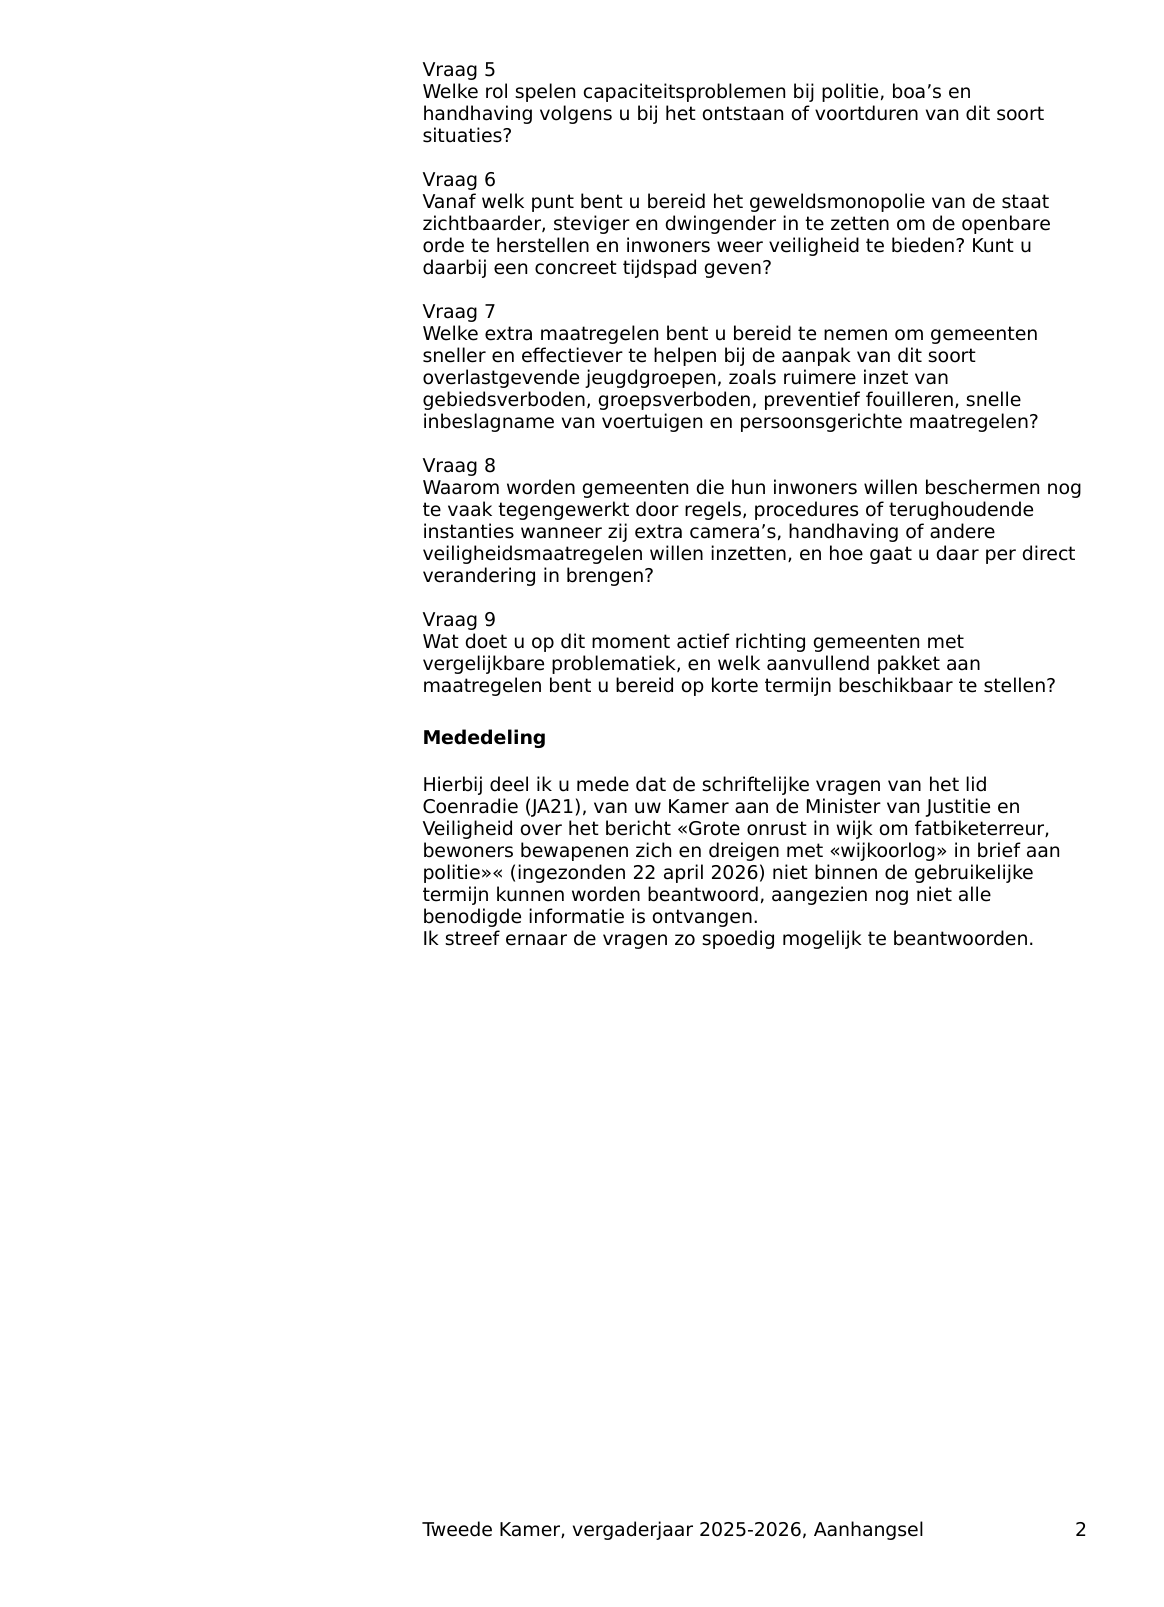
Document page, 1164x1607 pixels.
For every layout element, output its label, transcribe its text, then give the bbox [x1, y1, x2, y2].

text Vanaf welk punt bent u bereid het geweldsmonopolie van de staat zichtbaarder, steviger en dwingender in te zetten om de openbare orde te herstellen en inwoners weer veiligheid te bieden? Kunt u daarbij een concreet tijdspad geven? [422, 191, 1087, 279]
text Vraag 9 [422, 609, 1087, 631]
text Wat doet u op dit moment actief richting gemeenten met vergelijkbare problematiek, en welk aanvullend pakket aan maatregelen bent u bereid op korte termijn beschikbaar te stellen? [422, 631, 1087, 697]
subtitle Mededeling [422, 727, 1087, 749]
text Welke rol spelen capaciteitsproblemen bij politie, boa’s en handhaving volgens u bij het ontstaan of voortduren van dit soort situaties? [422, 81, 1087, 147]
text Waarom worden gemeenten die hun inwoners willen beschermen nog te vaak tegengewerkt door regels, procedures of terughoudende instanties wanneer zij extra camera’s, handhaving of andere veiligheidsmaatregelen willen inzetten, en hoe gaat u daar per direct verandering in brengen? [422, 477, 1087, 587]
text Ik streef ernaar de vragen zo spoedig mogelijk te beantwoorden. [422, 928, 1087, 950]
text Vraag 5 [422, 59, 1087, 81]
text Vraag 8 [422, 455, 1087, 477]
text Vraag 7 [422, 301, 1087, 323]
text Welke extra maatregelen bent u bereid te nemen om gemeenten sneller en effectiever te helpen bij de aanpak van dit soort overlastgevende jeugdgroepen, zoals ruimere inzet van gebiedsverboden, groepsverboden, preventief fouilleren, snelle inbeslagname van voertuigen en persoonsgerichte maatregelen? [422, 323, 1087, 433]
text Hierbij deel ik u mede dat de schriftelijke vragen van het lid Coenradie (JA21), van uw Kamer aan de Minister van Justitie en Veiligheid over het bericht «Grote onrust in wijk om fatbiketerreur, bewoners bewapenen zich en dreigen met «wijkoorlog» in brief aan politie»« (ingezonden 22 april 2026) niet binnen de gebruikelijke termijn kunnen worden beantwoord, aangezien nog niet alle benodigde informatie is ontvangen. [422, 774, 1087, 928]
text Vraag 6 [422, 169, 1087, 191]
